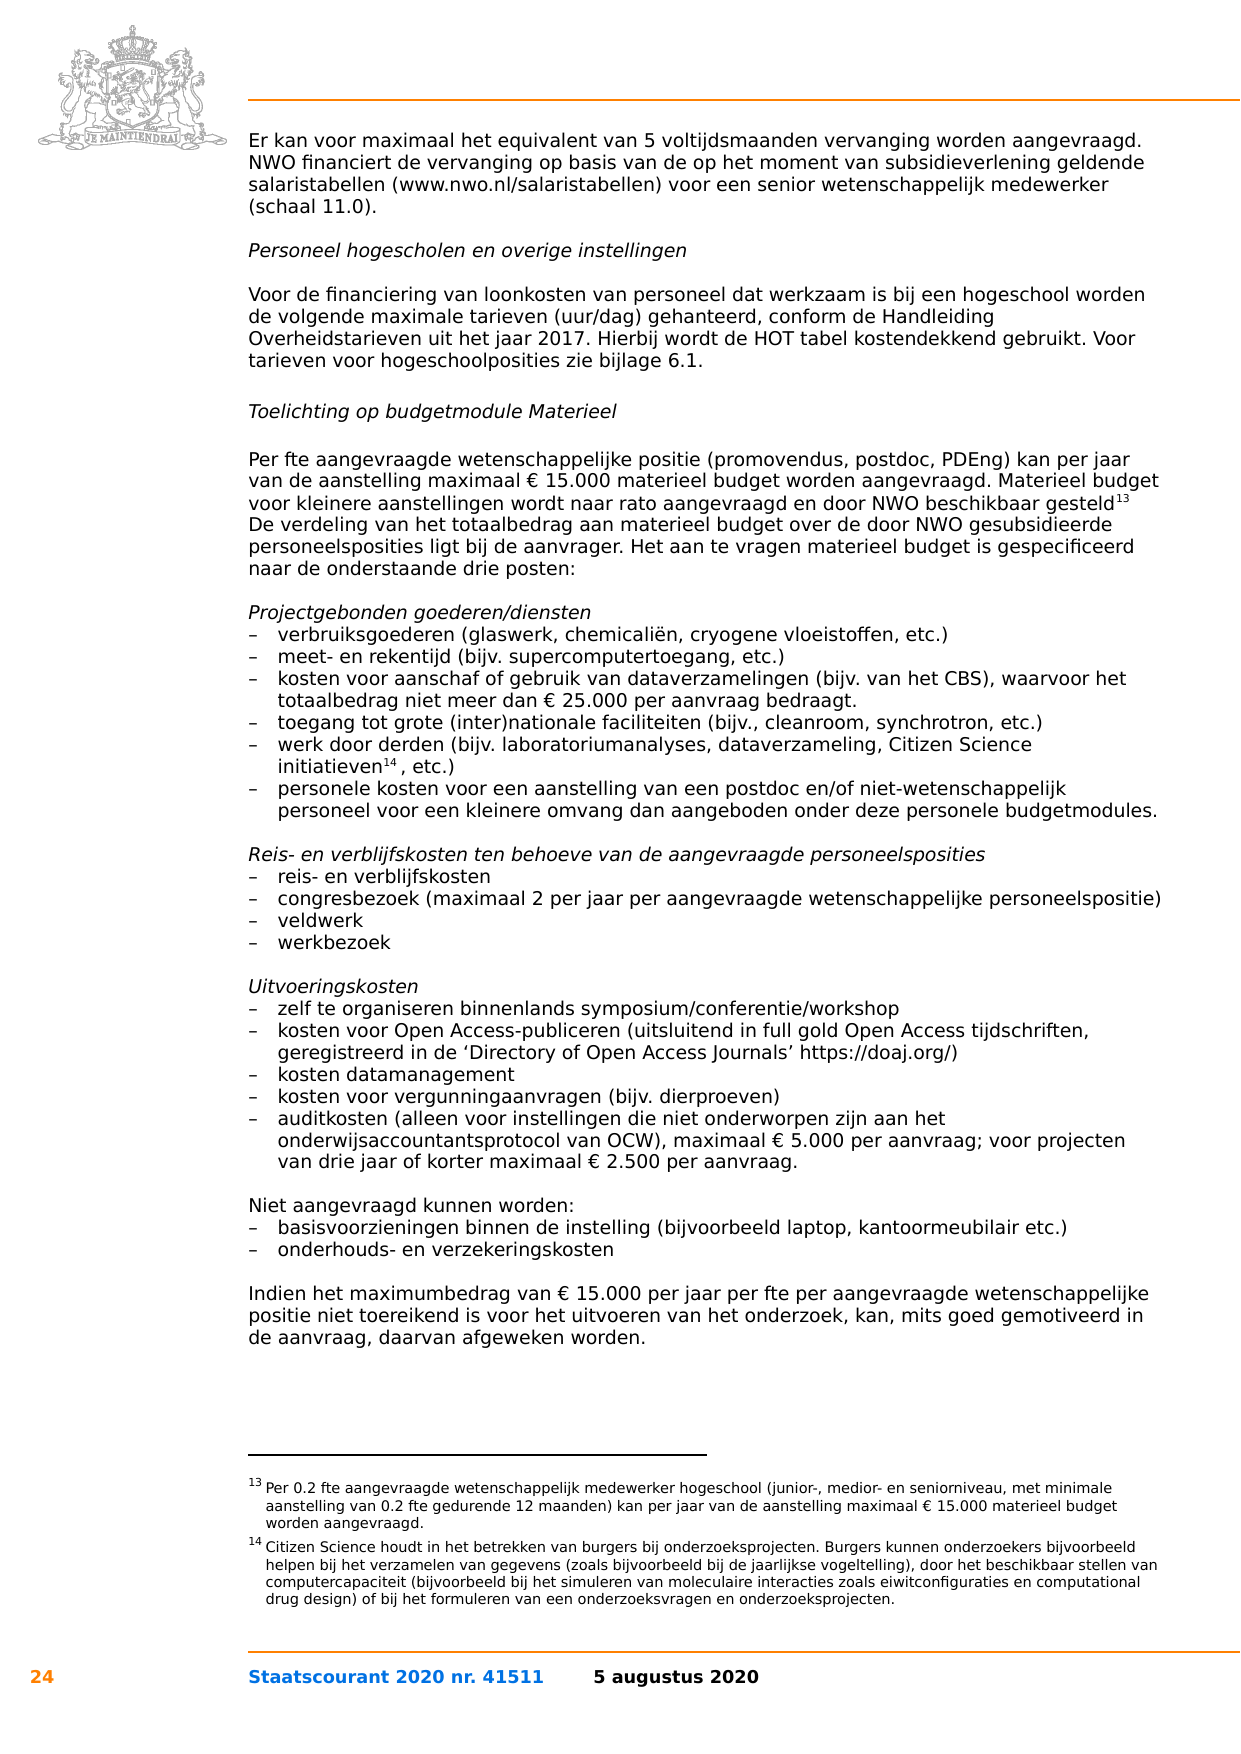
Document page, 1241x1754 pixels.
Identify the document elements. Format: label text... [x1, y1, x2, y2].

picture [38, 25, 227, 150]
text Er kan voor maximaal het equivalent van 5 voltijdsmaanden vervanging worden aangevraagd. NWO financiert de vervanging op basis van de op het moment van subsidieverlening geldende salaristabellen (www.nwo.nl/salaristabellen) voor een senior wetenschappelijk medewerker (schaal 11.0). [248, 130, 1163, 218]
text De verdeling van het totaalbedrag aan materieel budget over de door NWO gesubsidieerde personeelsposities ligt bij de aanvrager. Het aan te vragen materieel budget is gespecificeerd naar de onderstaande drie posten: [248, 514, 1163, 580]
subtitle Toelichting op budgetmodule Materieel [248, 401, 1163, 423]
subtitle Personeel hogescholen en overige instellingen [248, 240, 1163, 262]
subtitle Uitvoeringskosten [248, 976, 1163, 998]
text – werkbezoek [248, 932, 1163, 954]
text – personele kosten voor een aanstelling van een postdoc en/of niet-wetenschappelijk personeel voor een kleinere omvang dan aangeboden onder deze personele budgetmodules. [248, 778, 1163, 822]
text – reis- en verblijfskosten [248, 866, 1163, 888]
text Voor de financiering van loonkosten van personeel dat werkzaam is bij een hogeschool worden de volgende maximale tarieven (uur/dag) gehanteerd, conform de Handleiding Overheidstarieven uit het jaar 2017. Hierbij wordt de HOT tabel kostendekkend gebruikt. Voor tarieven voor hogeschoolposities zie bijlage 6.1. [248, 283, 1163, 371]
text – congresbezoek (maximaal 2 per jaar per aangevraagde wetenschappelijke personeelspositie) [248, 888, 1163, 910]
text – verbruiksgoederen (glaswerk, chemicaliën, cryogene vloeistoffen, etc.) [248, 624, 1163, 646]
text – meet- en rekentijd (bijv. supercomputertoegang, etc.) [248, 646, 1163, 668]
text – veldwerk [248, 910, 1163, 932]
text – kosten voor vergunningaanvragen (bijv. dierproeven) [248, 1086, 1163, 1107]
text – basisvoorzieningen binnen de instelling (bijvoorbeeld laptop, kantoormeubilair etc.) [248, 1217, 1163, 1239]
text – kosten voor aanschaf of gebruik van dataverzamelingen (bijv. van het CBS), waarvoor het totaalbedrag niet meer dan € 25.000 per aanvraag bedraagt. [248, 668, 1163, 712]
text – onderhouds- en verzekeringskosten [248, 1239, 1163, 1261]
text – kosten datamanagement [248, 1063, 1163, 1086]
text Indien het maximumbedrag van € 15.000 per jaar per fte per aangevraagde wetenschappelijke positie niet toereikend is voor het uitvoeren van het onderzoek, kan, mits goed gemotiveerd in de aanvraag, daarvan afgeweken worden. [248, 1283, 1163, 1349]
text – auditkosten (alleen voor instellingen die niet onderworpen zijn aan het onderwijsaccountantsprotocol van OCW), maximaal € 5.000 per aanvraag; voor projecten van drie jaar of korter maximaal € 2.500 per aanvraag. [248, 1107, 1163, 1173]
text – werk door derden (bijv. laboratoriumanalyses, dataverzameling, Citizen Science initiatieven, etc.) [248, 734, 1163, 778]
subtitle Reis- en verblijfskosten ten behoeve van de aangevraagde personeelsposities [248, 844, 1163, 866]
text Niet aangevraagd kunnen worden: [248, 1195, 1163, 1217]
subtitle Projectgebonden goederen/diensten [248, 602, 1163, 624]
text – toegang tot grote (inter)nationale faciliteiten (bijv., cleanroom, synchrotron, etc.) [248, 712, 1163, 734]
text Citizen Science houdt in het betrekken van burgers bij onderzoeksprojecten. Burgers kunnen onderzoekers bijvoorbeeld helpen bij het verzamelen van gegevens (zoals bijvoorbeeld bij de jaarlijkse vogeltelling), door het beschikbaar stellen van computercapaciteit (bijvoorbeeld bij het simuleren van moleculaire interacties zoals eiwitconfiguraties en computational drug design) of bij het formuleren van een onderzoeksvragen en onderzoeksprojecten. [248, 1535, 1163, 1608]
text – kosten voor Open Access-publiceren (uitsluitend in full gold Open Access tijdschriften, geregistreerd in de ‘Directory of Open Access Journals’ https://doaj.org/) [248, 1019, 1163, 1063]
text Per 0.2 fte aangevraagde wetenschappelijk medewerker hogeschool (junior-, medior- en seniorniveau, met minimale aanstelling van 0.2 fte gedurende 12 maanden) kan per jaar van de aanstelling maximaal € 15.000 materieel budget worden aangevraagd. [248, 1476, 1163, 1532]
text – zelf te organiseren binnenlands symposium/conferentie/workshop [248, 998, 1163, 1019]
text Per fte aangevraagde wetenschappelijke positie (promovendus, postdoc, PDEng) kan per jaar van de aanstelling maximaal € 15.000 materieel budget worden aangevraagd. Materieel budget voor kleinere aanstellingen wordt naar rato aangevraagd en door NWO beschikbaar gesteld [248, 448, 1163, 514]
